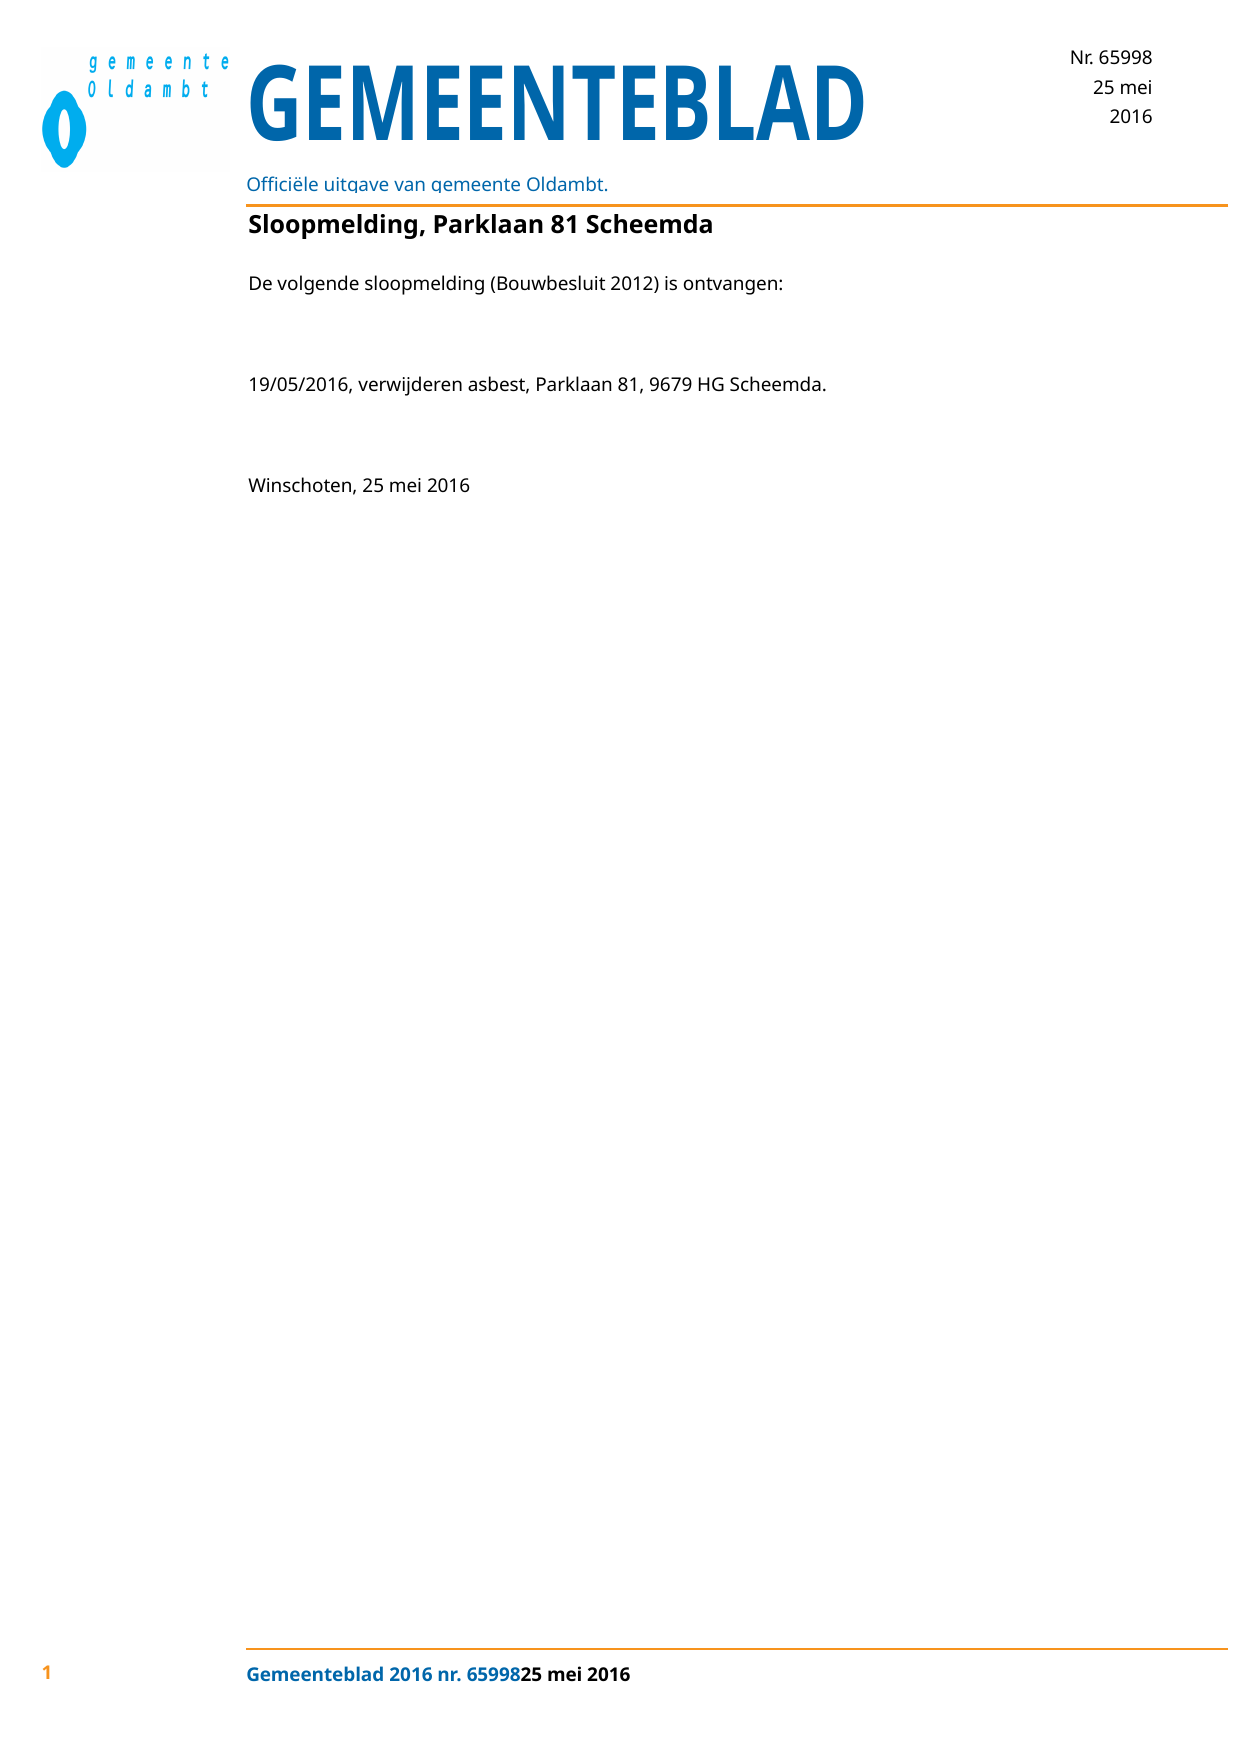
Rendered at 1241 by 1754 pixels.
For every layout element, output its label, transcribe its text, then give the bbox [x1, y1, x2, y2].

text De volgende sloopmelding (Bouwbesluit 2012) is ontvangen: [248, 270, 1152, 296]
picture [41, 47, 231, 172]
text 19/05/2016, verwijderen asbest, Parklaan 81, 9679 HG Scheemda. [248, 371, 1152, 397]
text Winschoten, 25 mei 2016 [248, 472, 1152, 498]
text Sloopmelding, Parklaan 81 Scheemda [248, 207, 1152, 241]
